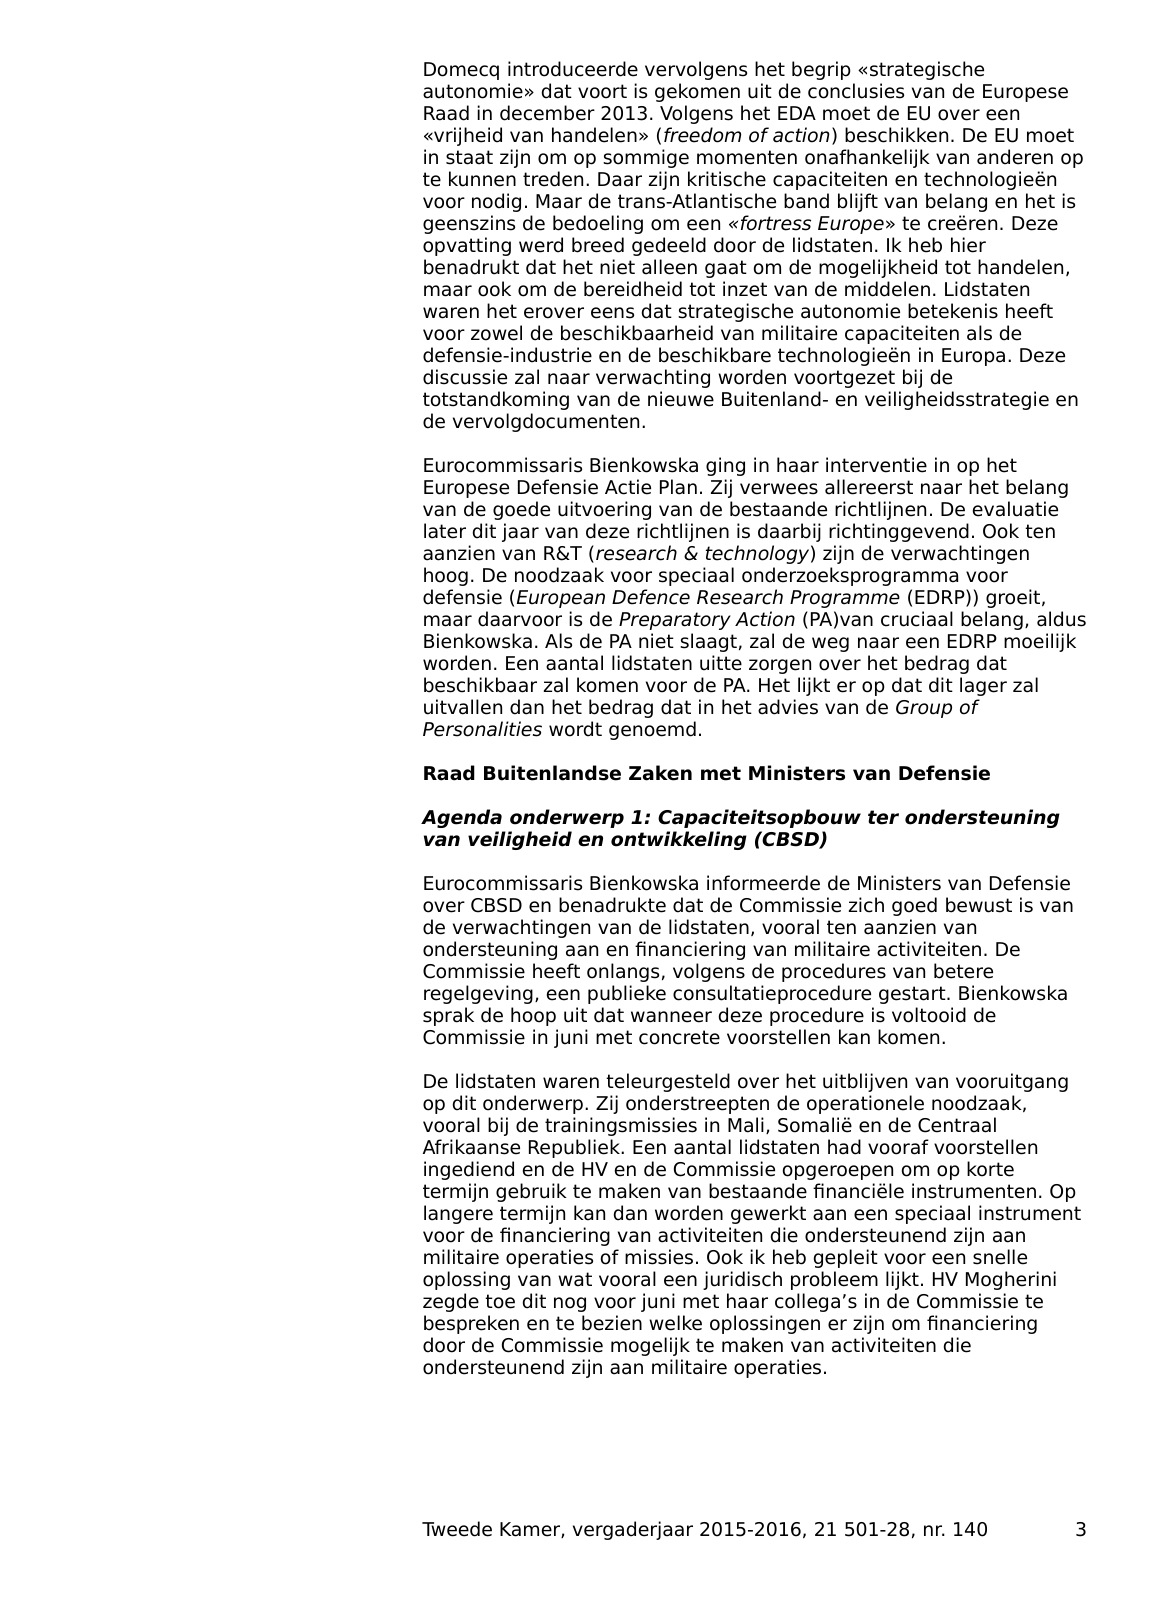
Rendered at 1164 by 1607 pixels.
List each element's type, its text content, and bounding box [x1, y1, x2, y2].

subtitle Raad Buitenlandse Zaken met Ministers van Defensie [422, 763, 1087, 785]
text Eurocommissaris Bienkowska ging in haar interventie in op het Europese Defensie Actie Plan. Zij verwees allereerst naar het belang van de goede uitvoering van de bestaande richtlijnen. De evaluatie later dit jaar van deze richtlijnen is daarbij richtinggevend. Ook ten aanzien van R&T (research & technology) zijn de verwachtingen hoog. De noodzaak voor speciaal onderzoeksprogramma voor defensie (European Defence Research Programme (EDRP)) groeit, maar daarvoor is de Preparatory Action (PA)van cruciaal belang, aldus Bienkowska. Als de PA niet slaagt, zal de weg naar een EDRP moeilijk worden. Een aantal lidstaten uitte zorgen over het bedrag dat beschikbaar zal komen voor de PA. Het lijkt er op dat dit lager zal uitvallen dan het bedrag dat in het advies van de Group of Personalities wordt genoemd. [422, 455, 1087, 741]
text De lidstaten waren teleurgesteld over het uitblijven van vooruitgang op dit onderwerp. Zij onderstreepten de operationele noodzaak, vooral bij de trainingsmissies in Mali, Somalië en de Centraal Afrikaanse Republiek. Een aantal lidstaten had vooraf voorstellen ingediend en de HV en de Commissie opgeroepen om op korte termijn gebruik te maken van bestaande financiële instrumenten. Op langere termijn kan dan worden gewerkt aan een speciaal instrument voor de financiering van activiteiten die ondersteunend zijn aan militaire operaties of missies. Ook ik heb gepleit voor een snelle oplossing van wat vooral een juridisch probleem lijkt. HV Mogherini zegde toe dit nog voor juni met haar collega’s in de Commissie te bespreken en te bezien welke oplossingen er zijn om financiering door de Commissie mogelijk te maken van activiteiten die ondersteunend zijn aan militaire operaties. [422, 1071, 1087, 1379]
subtitle Agenda onderwerp 1: Capaciteitsopbouw ter ondersteuning van veiligheid en ontwikkeling (CBSD) [422, 807, 1087, 851]
text Domecq introduceerde vervolgens het begrip «strategische autonomie» dat voort is gekomen uit de conclusies van de Europese Raad in december 2013. Volgens het EDA moet de EU over een «vrijheid van handelen» (freedom of action) beschikken. De EU moet in staat zijn om op sommige momenten onafhankelijk van anderen op te kunnen treden. Daar zijn kritische capaciteiten en technologieën voor nodig. Maar de trans-Atlantische band blijft van belang en het is geenszins de bedoeling om een «fortress Europe» te creëren. Deze opvatting werd breed gedeeld door de lidstaten. Ik heb hier benadrukt dat het niet alleen gaat om de mogelijkheid tot handelen, maar ook om de bereidheid tot inzet van de middelen. Lidstaten waren het erover eens dat strategische autonomie betekenis heeft voor zowel de beschikbaarheid van militaire capaciteiten als de defensie-industrie en de beschikbare technologieën in Europa. Deze discussie zal naar verwachting worden voortgezet bij de totstandkoming van de nieuwe Buitenland- en veiligheidsstrategie en de vervolgdocumenten. [422, 59, 1087, 433]
text Eurocommissaris Bienkowska informeerde de Ministers van Defensie over CBSD en benadrukte dat de Commissie zich goed bewust is van de verwachtingen van de lidstaten, vooral ten aanzien van ondersteuning aan en financiering van militaire activiteiten. De Commissie heeft onlangs, volgens de procedures van betere regelgeving, een publieke consultatieprocedure gestart. Bienkowska sprak de hoop uit dat wanneer deze procedure is voltooid de Commissie in juni met concrete voorstellen kan komen. [422, 873, 1087, 1049]
